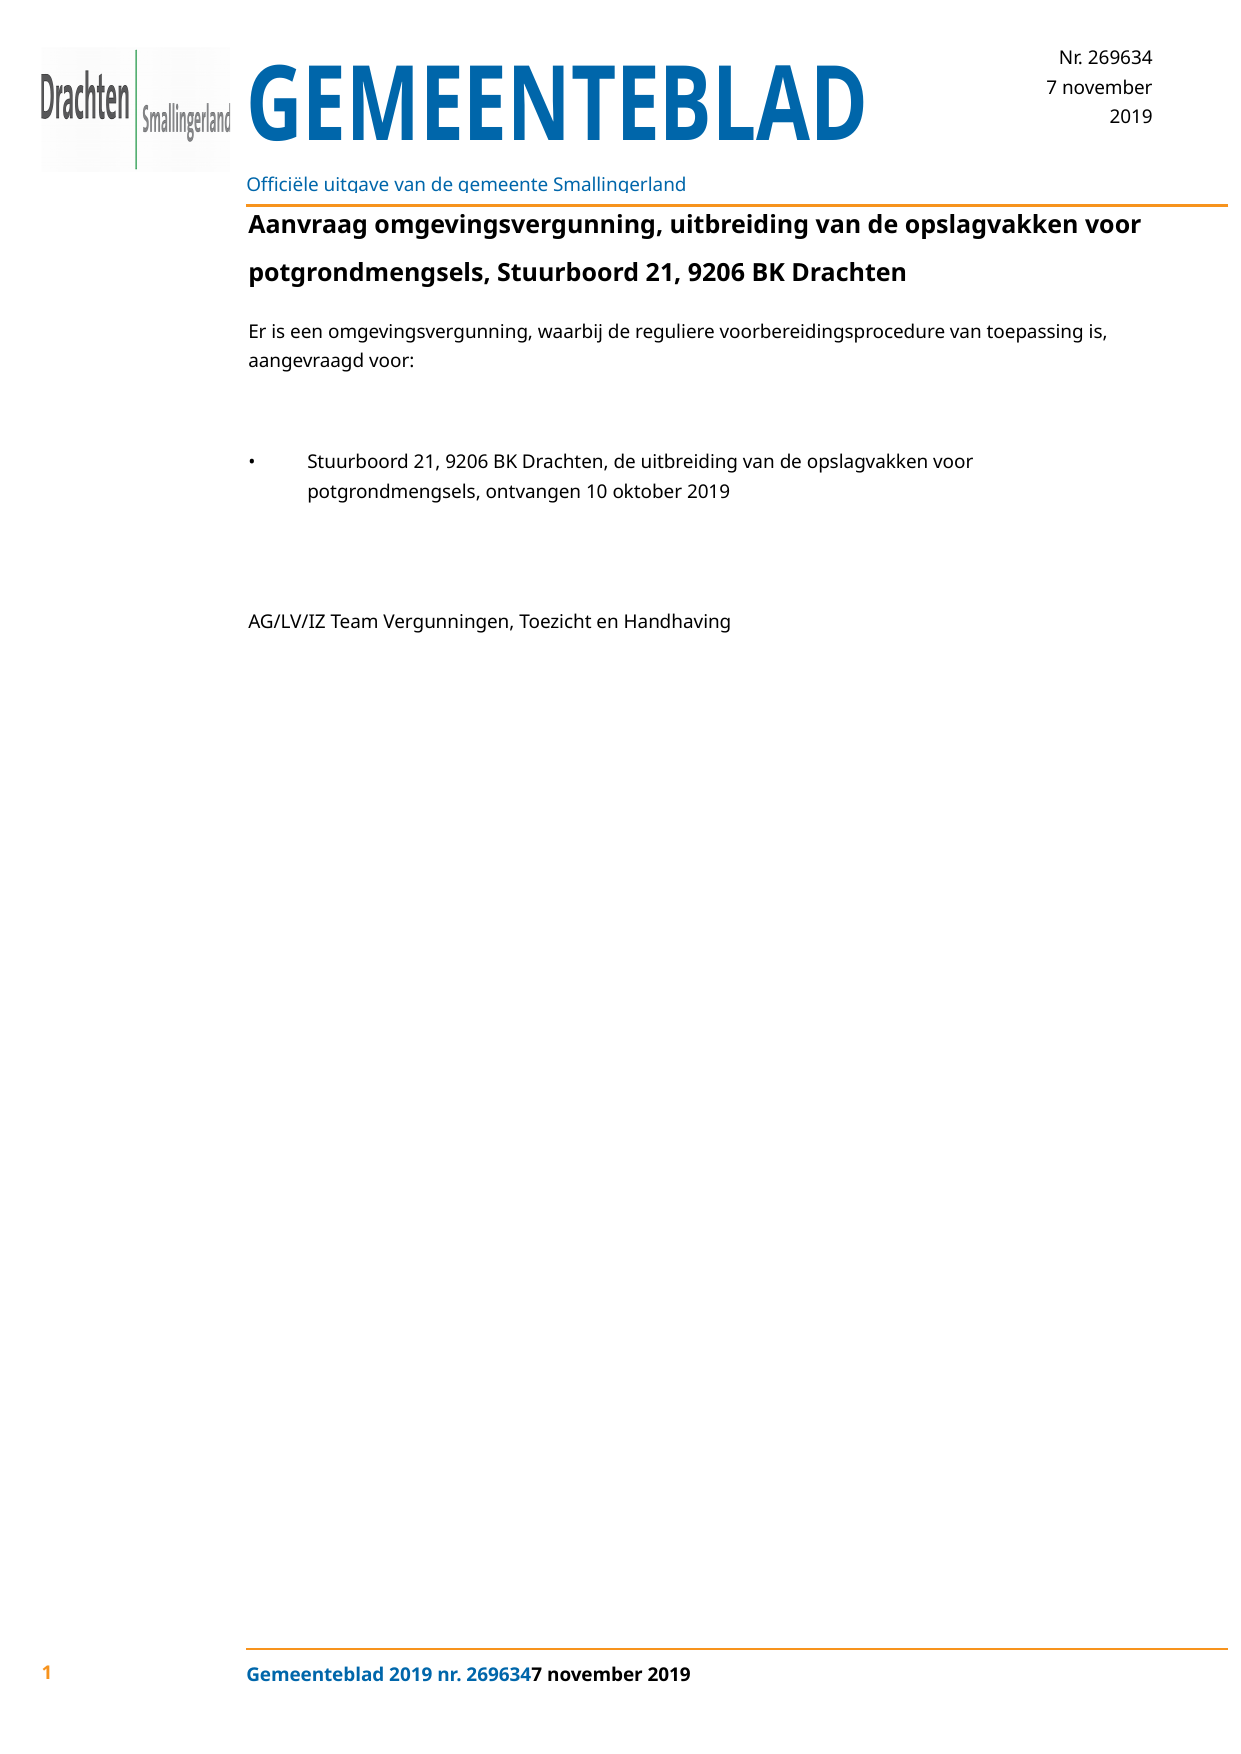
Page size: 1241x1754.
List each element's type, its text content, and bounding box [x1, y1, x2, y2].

text Er is een omgevingsvergunning, waarbij de reguliere voorbereidingsprocedure van toepassing is, aangevraagd voor: [248, 318, 1152, 373]
list Stuurboord 21, 9206 BK Drachten, de uitbreiding van de opslagvakken voor potgrondmengsels, ontvangen 10 oktober 2019 [248, 448, 1152, 504]
text AG/LV/IZ Team Vergunningen, Toezicht en Handhaving [248, 608, 1152, 634]
picture [41, 47, 231, 172]
text Aanvraag omgevingsvergunning, uitbreiding van de opslagvakken voor potgrondmengsels, Stuurboord 21, 9206 BK Drachten [248, 207, 1152, 288]
